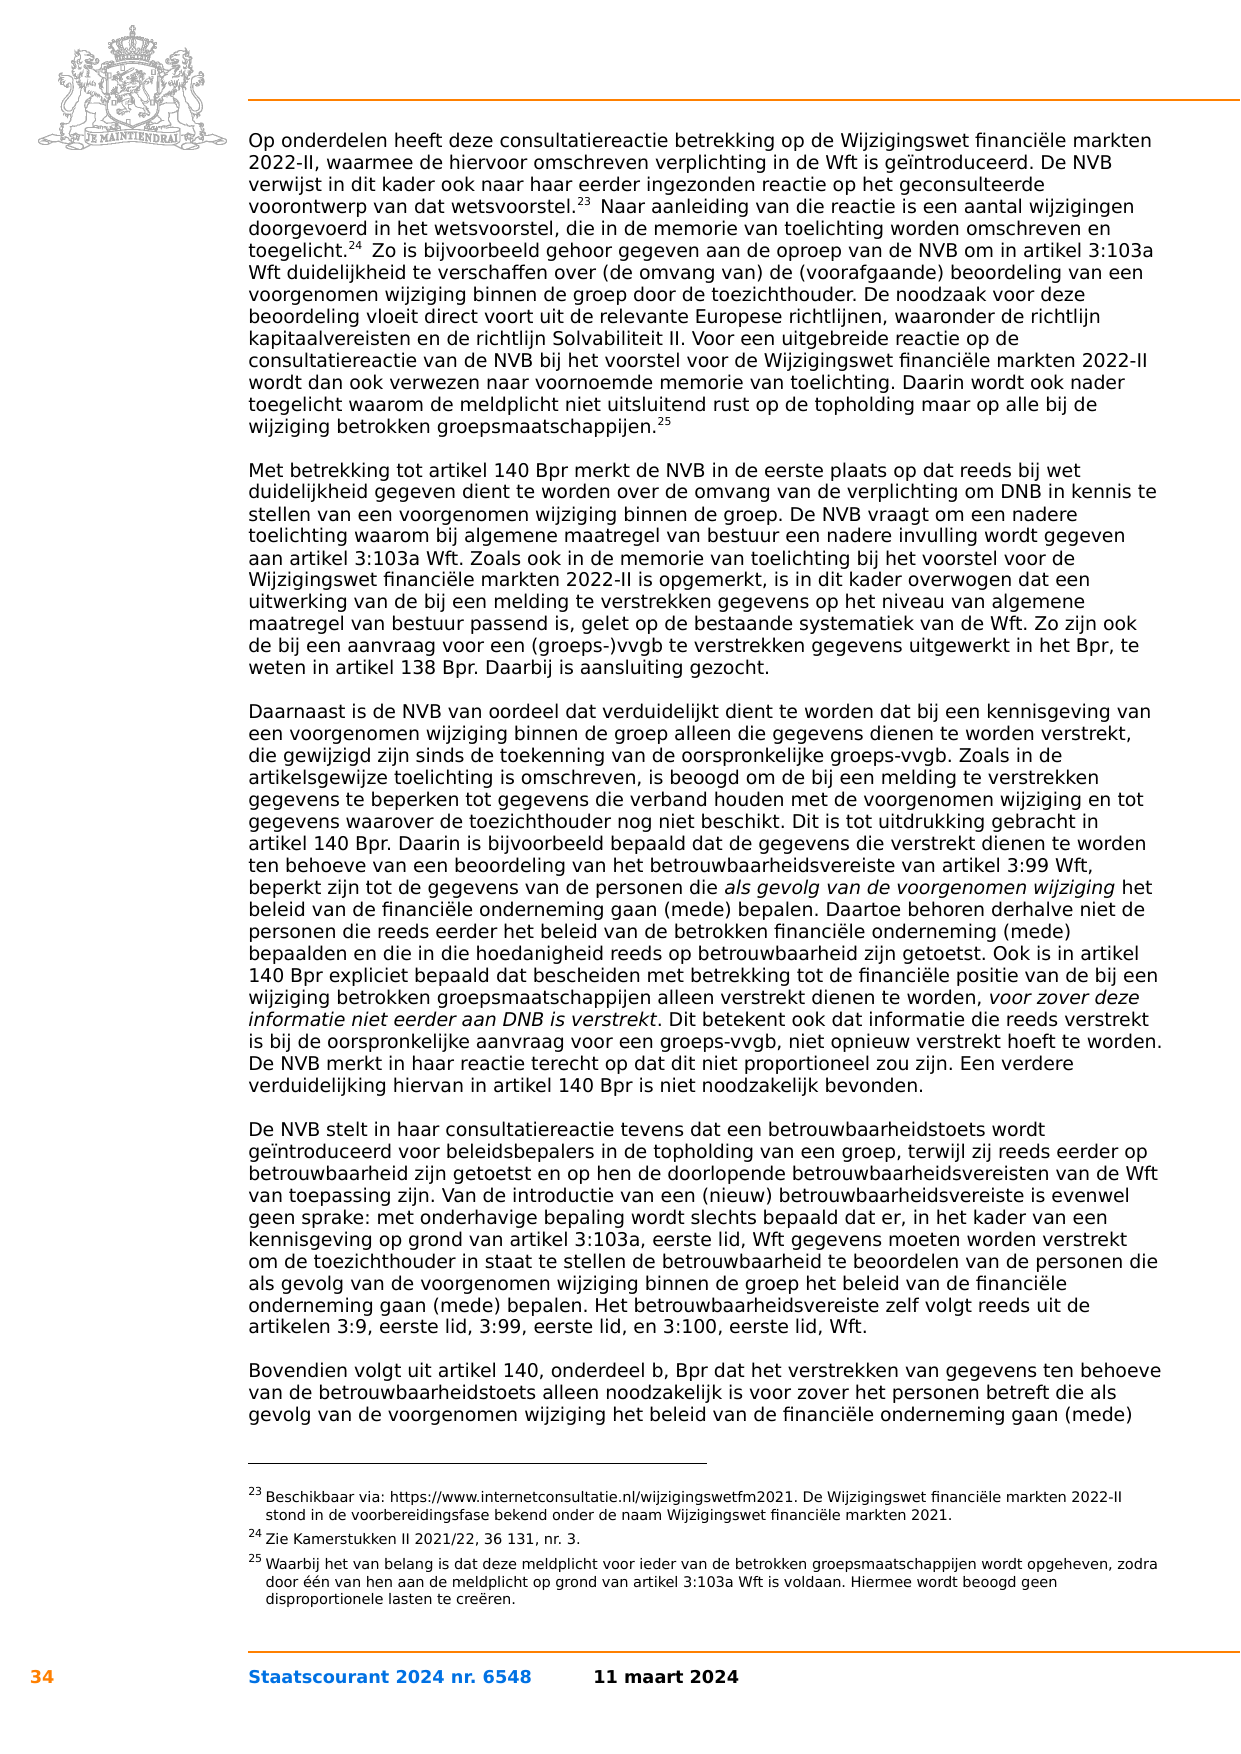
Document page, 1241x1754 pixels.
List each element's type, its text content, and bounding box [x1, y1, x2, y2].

picture [38, 25, 227, 150]
text Bovendien volgt uit artikel 140, onderdeel b, Bpr dat het verstrekken van gegevens ten behoeve van de betrouwbaarheidstoets alleen noodzakelijk is voor zover het personen betreft die als gevolg van de voorgenomen wijziging het beleid van de financiële onderneming gaan (mede) [248, 1360, 1163, 1426]
text Waarbij het van belang is dat deze meldplicht voor ieder van de betrokken groepsmaatschappijen wordt opgeheven, zodra door één van hen aan de meldplicht op grond van artikel 3:103a Wft is voldaan. Hiermee wordt beoogd geen disproportionele lasten te creëren. [248, 1552, 1163, 1608]
text Beschikbaar via: https://www.internetconsultatie.nl/wijzigingswetfm2021. De Wijzigingswet financiële markten 2022-II stond in de voorbereidingsfase bekend onder de naam Wijzigingswet financiële markten 2021. [248, 1485, 1163, 1524]
text Met betrekking tot artikel 140 Bpr merkt de NVB in de eerste plaats op dat reeds bij wet duidelijkheid gegeven dient te worden over de omvang van de verplichting om DNB in kennis te stellen van een voorgenomen wijziging binnen de groep. De NVB vraagt om een nadere toelichting waarom bij algemene maatregel van bestuur een nadere invulling wordt gegeven aan artikel 3:103a Wft. Zoals ook in de memorie van toelichting bij het voorstel voor de Wijzigingswet financiële markten 2022-II is opgemerkt, is in dit kader overwogen dat een uitwerking van de bij een melding te verstrekken gegevens op het niveau van algemene maatregel van bestuur passend is, gelet op de bestaande systematiek van de Wft. Zo zijn ook de bij een aanvraag voor een (groeps-)vvgb te verstrekken gegevens uitgewerkt in het Bpr, te weten in artikel 138 Bpr. Daarbij is aansluiting gezocht. [248, 459, 1163, 679]
text De NVB stelt in haar consultatiereactie tevens dat een betrouwbaarheidstoets wordt geïntroduceerd voor beleidsbepalers in de topholding van een groep, terwijl zij reeds eerder op betrouwbaarheid zijn getoetst en op hen de doorlopende betrouwbaarheidsvereisten van de Wft van toepassing zijn. Van de introductie van een (nieuw) betrouwbaarheidsvereiste is evenwel geen sprake: met onderhavige bepaling wordt slechts bepaald dat er, in het kader van een kennisgeving op grond van artikel 3:103a, eerste lid, Wft gegevens moeten worden verstrekt om de toezichthouder in staat te stellen de betrouwbaarheid te beoordelen van de personen die als gevolg van de voorgenomen wijziging binnen de groep het beleid van de financiële onderneming gaan (mede) bepalen. Het betrouwbaarheidsvereiste zelf volgt reeds uit de artikelen 3:9, eerste lid, 3:99, eerste lid, en 3:100, eerste lid, Wft. [248, 1119, 1163, 1338]
text Op onderdelen heeft deze consultatiereactie betrekking op de Wijzigingswet financiële markten 2022-II, waarmee de hiervoor omschreven verplichting in de Wft is geïntroduceerd. De NVB verwijst in dit kader ook naar haar eerder ingezonden reactie op het geconsulteerde voorontwerp van dat wetsvoorstel. Naar aanleiding van die reactie is een aantal wijzigingen doorgevoerd in het wetsvoorstel, die in de memorie van toelichting worden omschreven en toegelicht. Zo is bijvoorbeeld gehoor gegeven aan de oproep van de NVB om in artikel 3:103a Wft duidelijkheid te verschaffen over (de omvang van) de (voorafgaande) beoordeling van een voorgenomen wijziging binnen de groep door de toezichthouder. De noodzaak voor deze beoordeling vloeit direct voort uit de relevante Europese richtlijnen, waaronder de richtlijn kapitaalvereisten en de richtlijn Solvabiliteit II. Voor een uitgebreide reactie op de consultatiereactie van de NVB bij het voorstel voor de Wijzigingswet financiële markten 2022-II wordt dan ook verwezen naar voornoemde memorie van toelichting. Daarin wordt ook nader toegelicht waarom de meldplicht niet uitsluitend rust op de topholding maar op alle bij de wijziging betrokken groepsmaatschappijen. [248, 130, 1163, 438]
text Daarnaast is de NVB van oordeel dat verduidelijkt dient te worden dat bij een kennisgeving van een voorgenomen wijziging binnen de groep alleen die gegevens dienen te worden verstrekt, die gewijzigd zijn sinds de toekenning van de oorspronkelijke groeps-vvgb. Zoals in de artikelsgewijze toelichting is omschreven, is beoogd om de bij een melding te verstrekken gegevens te beperken tot gegevens die verband houden met de voorgenomen wijziging en tot gegevens waarover de toezichthouder nog niet beschikt. Dit is tot uitdrukking gebracht in artikel 140 Bpr. Daarin is bijvoorbeeld bepaald dat de gegevens die verstrekt dienen te worden ten behoeve van een beoordeling van het betrouwbaarheidsvereiste van artikel 3:99 Wft, beperkt zijn tot de gegevens van de personen die als gevolg van de voorgenomen wijziging het beleid van de financiële onderneming gaan (mede) bepalen. Daartoe behoren derhalve niet de personen die reeds eerder het beleid van de betrokken financiële onderneming (mede) bepaalden en die in die hoedanigheid reeds op betrouwbaarheid zijn getoetst. Ook is in artikel 140 Bpr expliciet bepaald dat bescheiden met betrekking tot de financiële positie van de bij een wijziging betrokken groepsmaatschappijen alleen verstrekt dienen te worden, voor zover deze informatie niet eerder aan DNB is verstrekt. Dit betekent ook dat informatie die reeds verstrekt is bij de oorspronkelijke aanvraag voor een groeps-vvgb, niet opnieuw verstrekt hoeft te worden. De NVB merkt in haar reactie terecht op dat dit niet proportioneel zou zijn. Een verdere verduidelijking hiervan in artikel 140 Bpr is niet noodzakelijk bevonden. [248, 701, 1163, 1097]
text Zie Kamerstukken II 2021/22, 36 131, nr. 3. [248, 1527, 1163, 1549]
